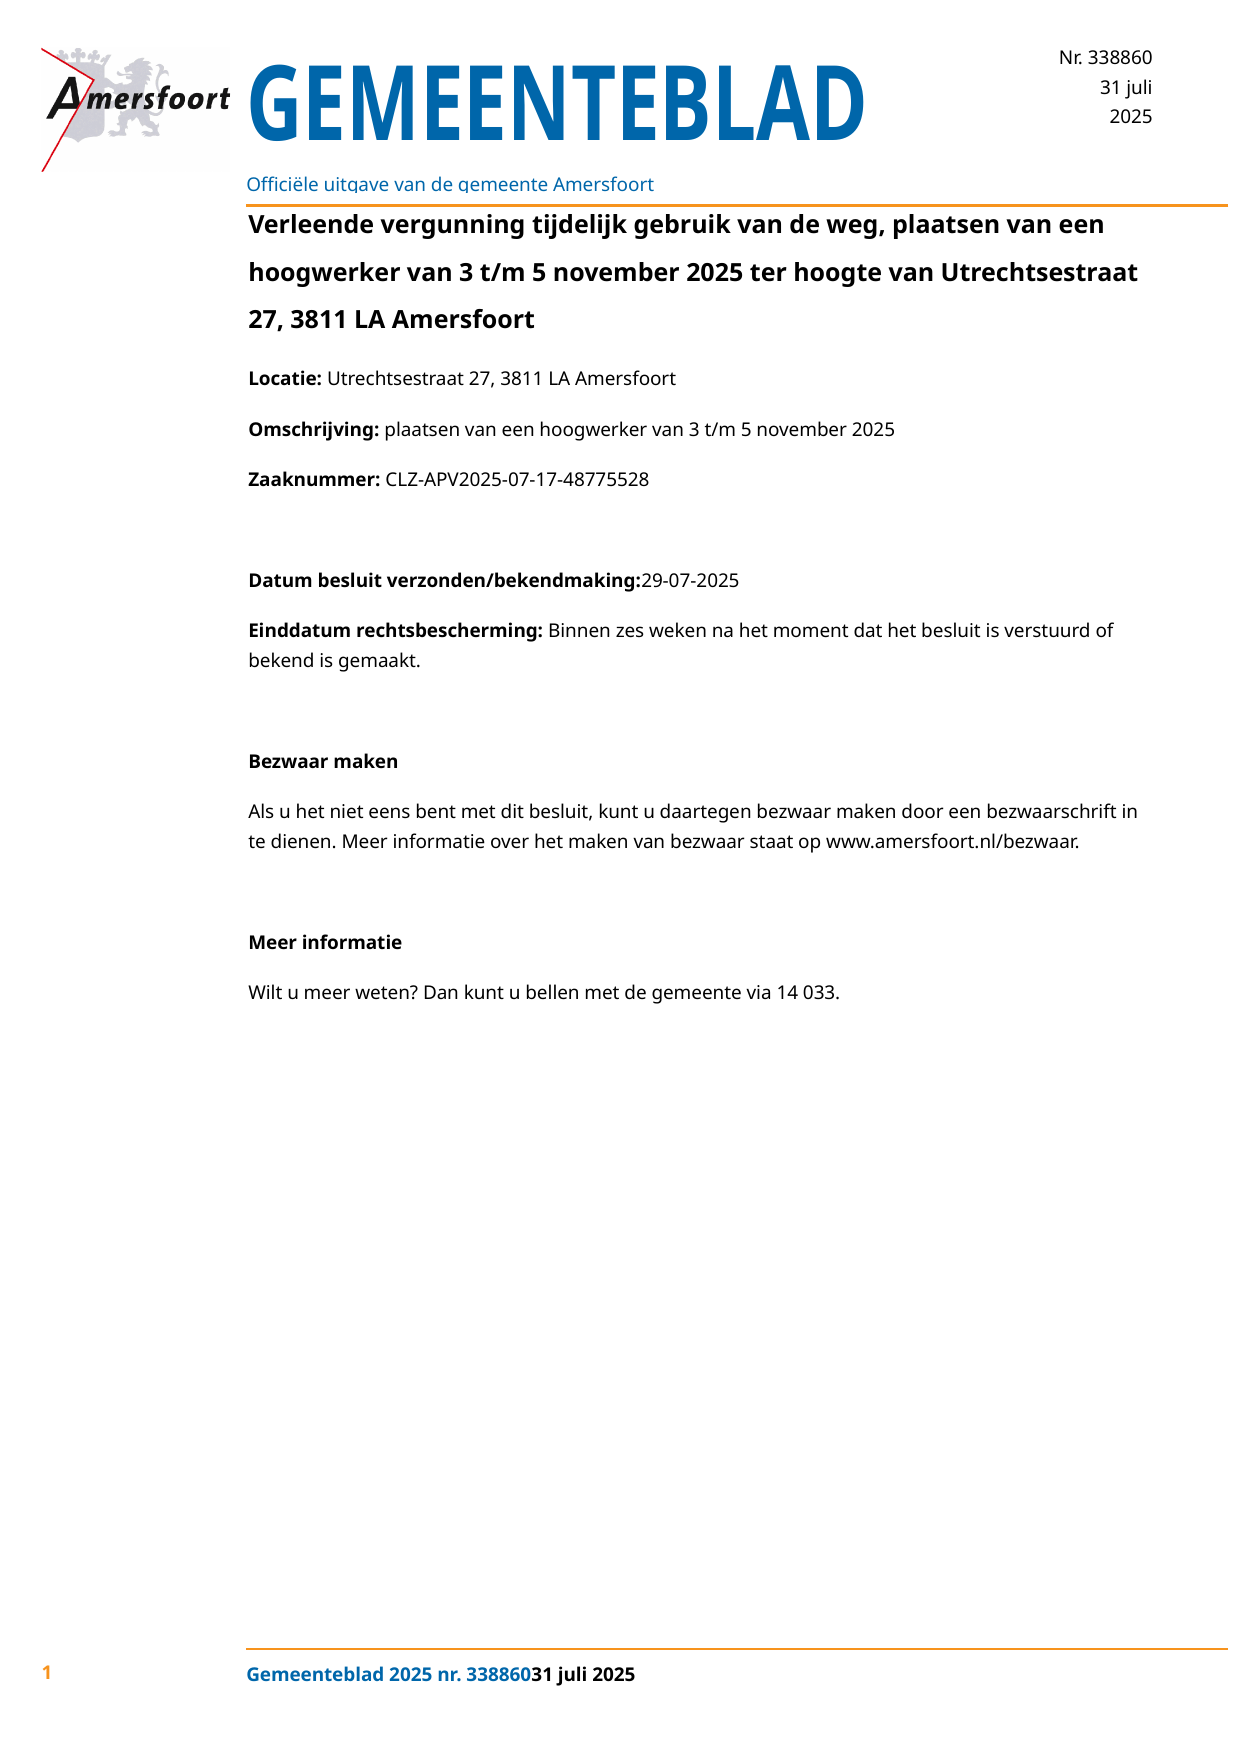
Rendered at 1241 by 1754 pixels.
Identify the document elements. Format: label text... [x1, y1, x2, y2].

text Omschrijving: plaatsen van een hoogwerker van 3 t/m 5 november 2025 [248, 416, 1152, 442]
text Als u het niet eens bent met dit besluit, kunt u daartegen bezwaar maken door een bezwaarschrift in te dienen. Meer informatie over het maken van bezwaar staat op www.amersfoort.nl/bezwaar. [248, 798, 1152, 854]
text Wilt u meer weten? Dan kunt u bellen met de gemeente via 14 033. [248, 979, 1152, 1005]
text Meer informatie [248, 929, 1152, 954]
text Bezwaar maken [248, 748, 1152, 774]
picture [41, 47, 231, 172]
text Einddatum rechtsbescherming: Binnen zes weken na het moment dat het besluit is verstuurd of bekend is gemaakt. [248, 618, 1152, 673]
text Datum besluit verzonden/bekendmaking:29-07-2025 [248, 567, 1152, 593]
text Locatie: Utrechtsestraat 27, 3811 LA Amersfoort [248, 366, 1152, 391]
text Zaaknummer: CLZ-APV2025-07-17-48775528 [248, 466, 1152, 492]
text Verleende vergunning tijdelijk gebruik van de weg, plaatsen van een hoogwerker van 3 t/m 5 november 2025 ter hoogte van Utrechtsestraat 27, 3811 LA Amersfoort [248, 207, 1152, 336]
